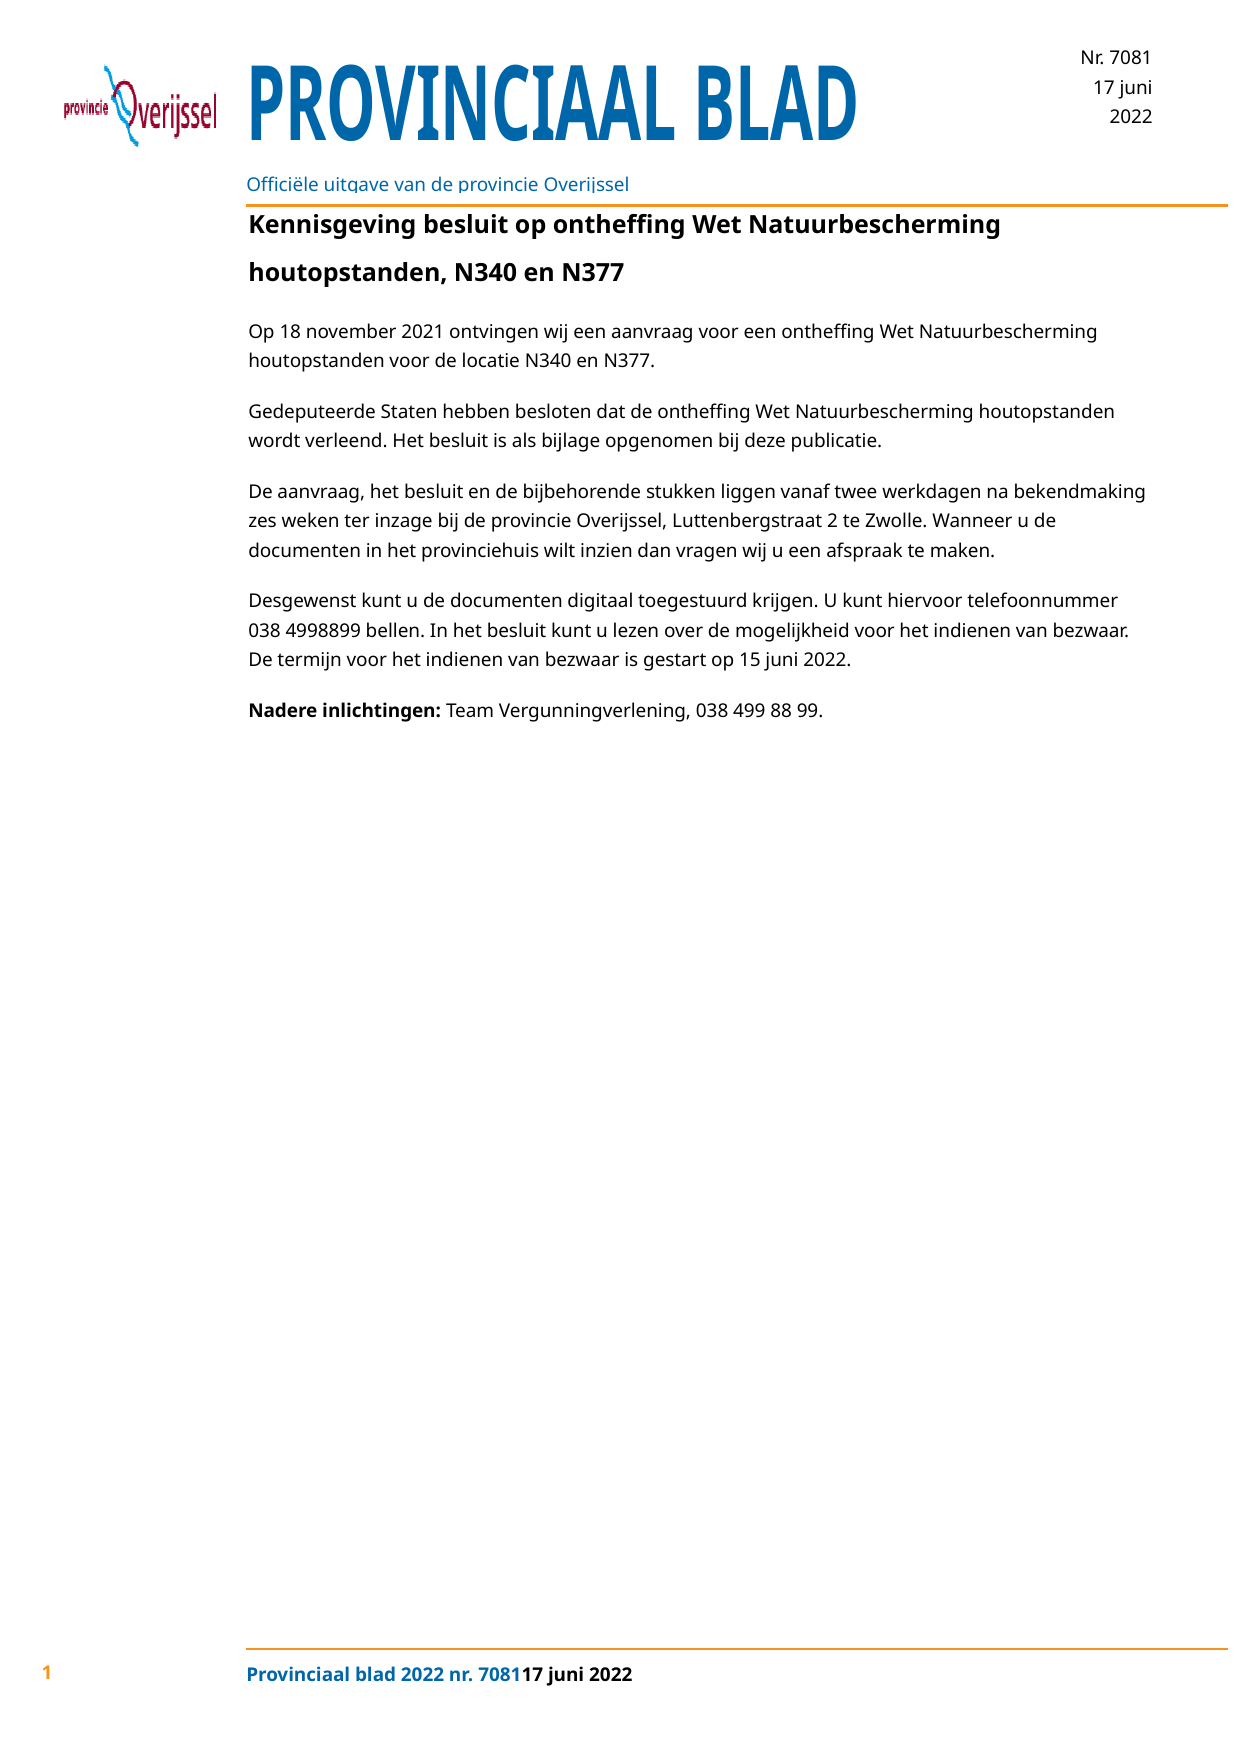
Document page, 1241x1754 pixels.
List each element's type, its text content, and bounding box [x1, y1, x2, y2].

text Desgewenst kunt u de documenten digitaal toegestuurd krijgen. U kunt hiervoor telefoonnummer 038 4998899 bellen. In het besluit kunt u lezen over de mogelijkheid voor het indienen van bezwaar. De termijn voor het indienen van bezwaar is gestart op 15 juni 2022. [248, 587, 1152, 672]
text Nadere inlichtingen: Team Vergunningverlening, 038 499 88 99. [248, 697, 1152, 723]
text Op 18 november 2021 ontvingen wij een aanvraag voor een ontheffing Wet Natuurbescherming houtopstanden voor de locatie N340 en N377. [248, 318, 1152, 373]
text Kennisgeving besluit op ontheffing Wet Natuurbescherming houtopstanden, N340 en N377 [248, 207, 1152, 288]
text Gedeputeerde Staten hebben besloten dat de ontheffing Wet Natuurbescherming houtopstanden wordt verleend. Het besluit is als bijlage opgenomen bij deze publicatie. [248, 398, 1152, 453]
picture [41, 47, 231, 172]
text De aanvraag, het besluit en de bijbehorende stukken liggen vanaf twee werkdagen na bekendmaking zes weken ter inzage bij de provincie Overijssel, Luttenbergstraat 2 te Zwolle. Wanneer u de documenten in het provinciehuis wilt inzien dan vragen wij u een afspraak te maken. [248, 478, 1152, 563]
